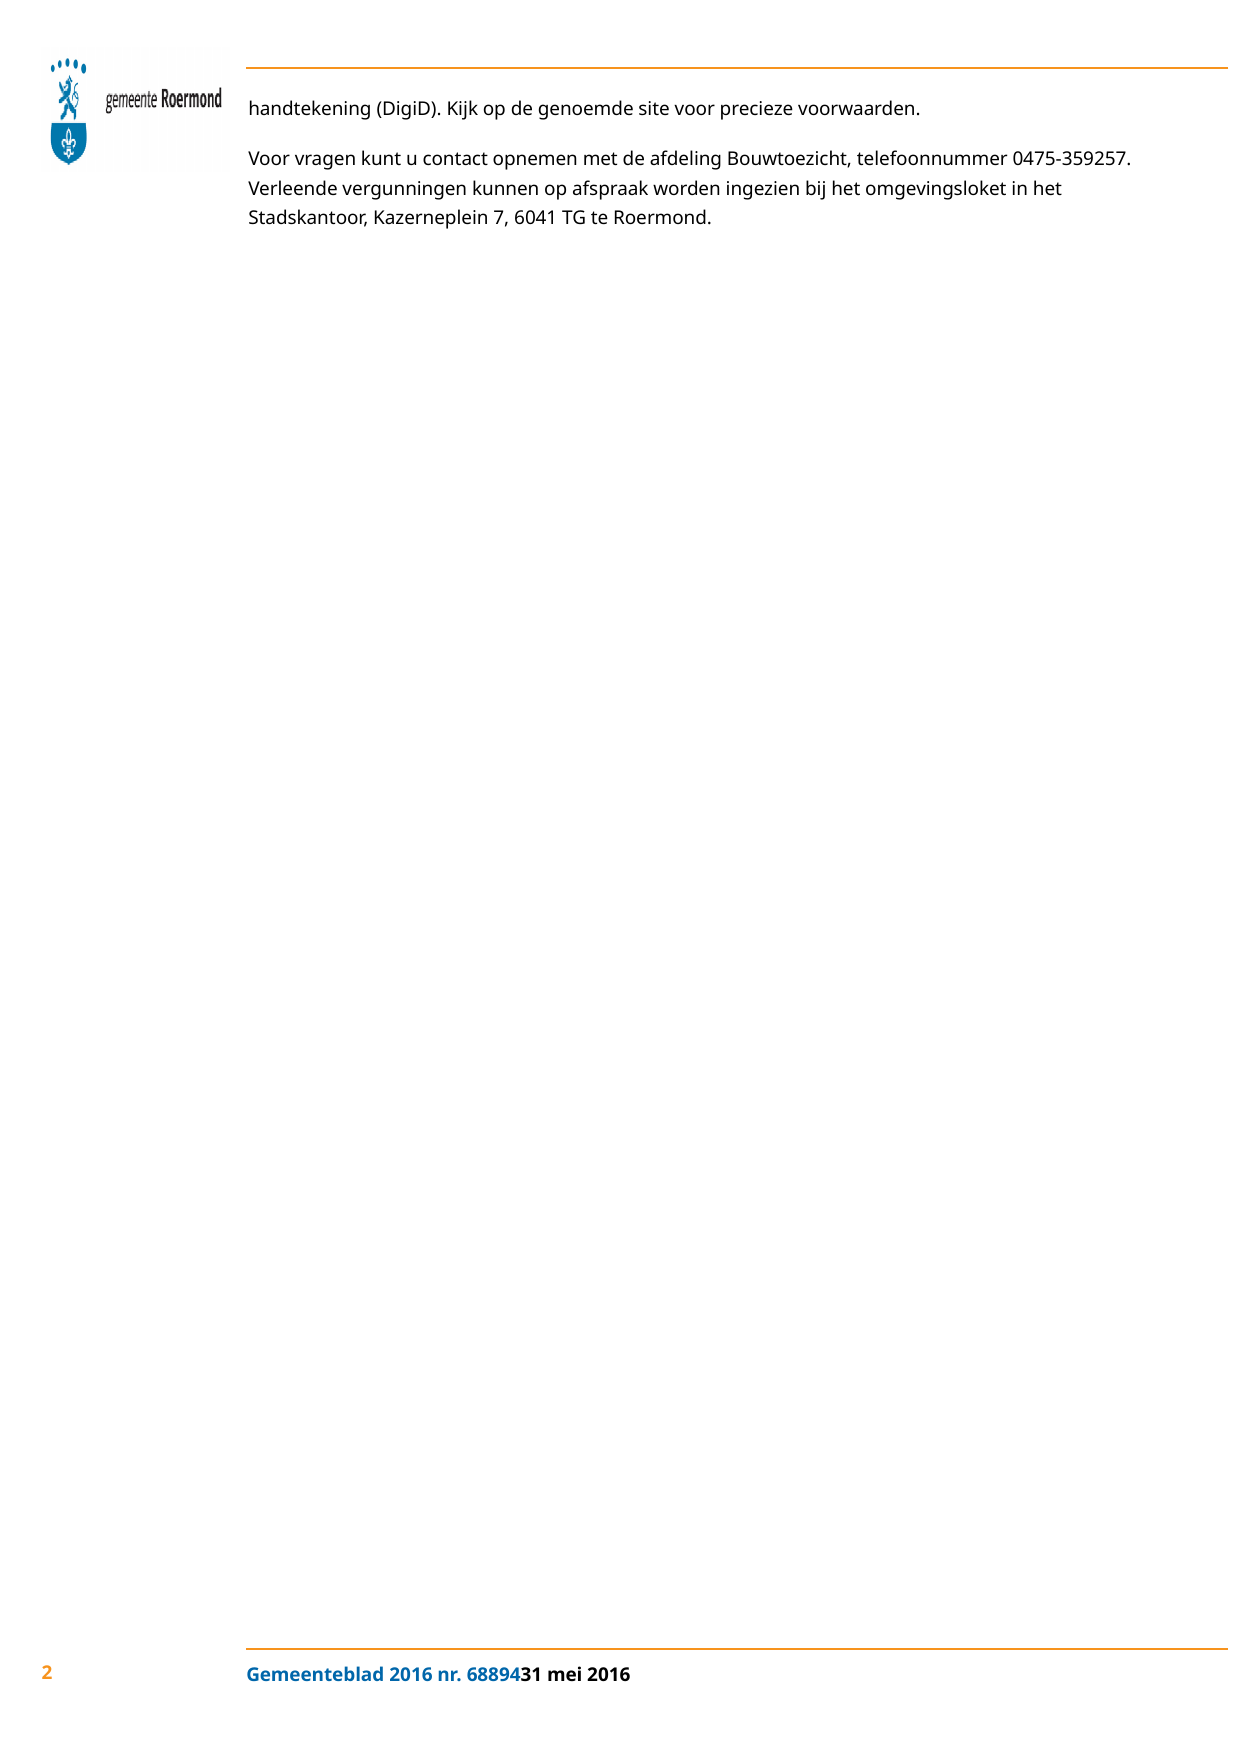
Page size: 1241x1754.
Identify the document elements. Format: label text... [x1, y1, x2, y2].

text Voor vragen kunt u contact opnemen met de afdeling Bouwtoezicht, telefoonnummer 0475-359257. Verleende vergunningen kunnen op afspraak worden ingezien bij het omgevingsloket in het Stadskantoor, Kazerneplein 7, 6041 TG te Roermond. [248, 145, 1152, 230]
picture [41, 47, 231, 172]
text handtekening (DigiD). Kijk op de genoemde site voor precieze voorwaarden. [248, 95, 1152, 121]
